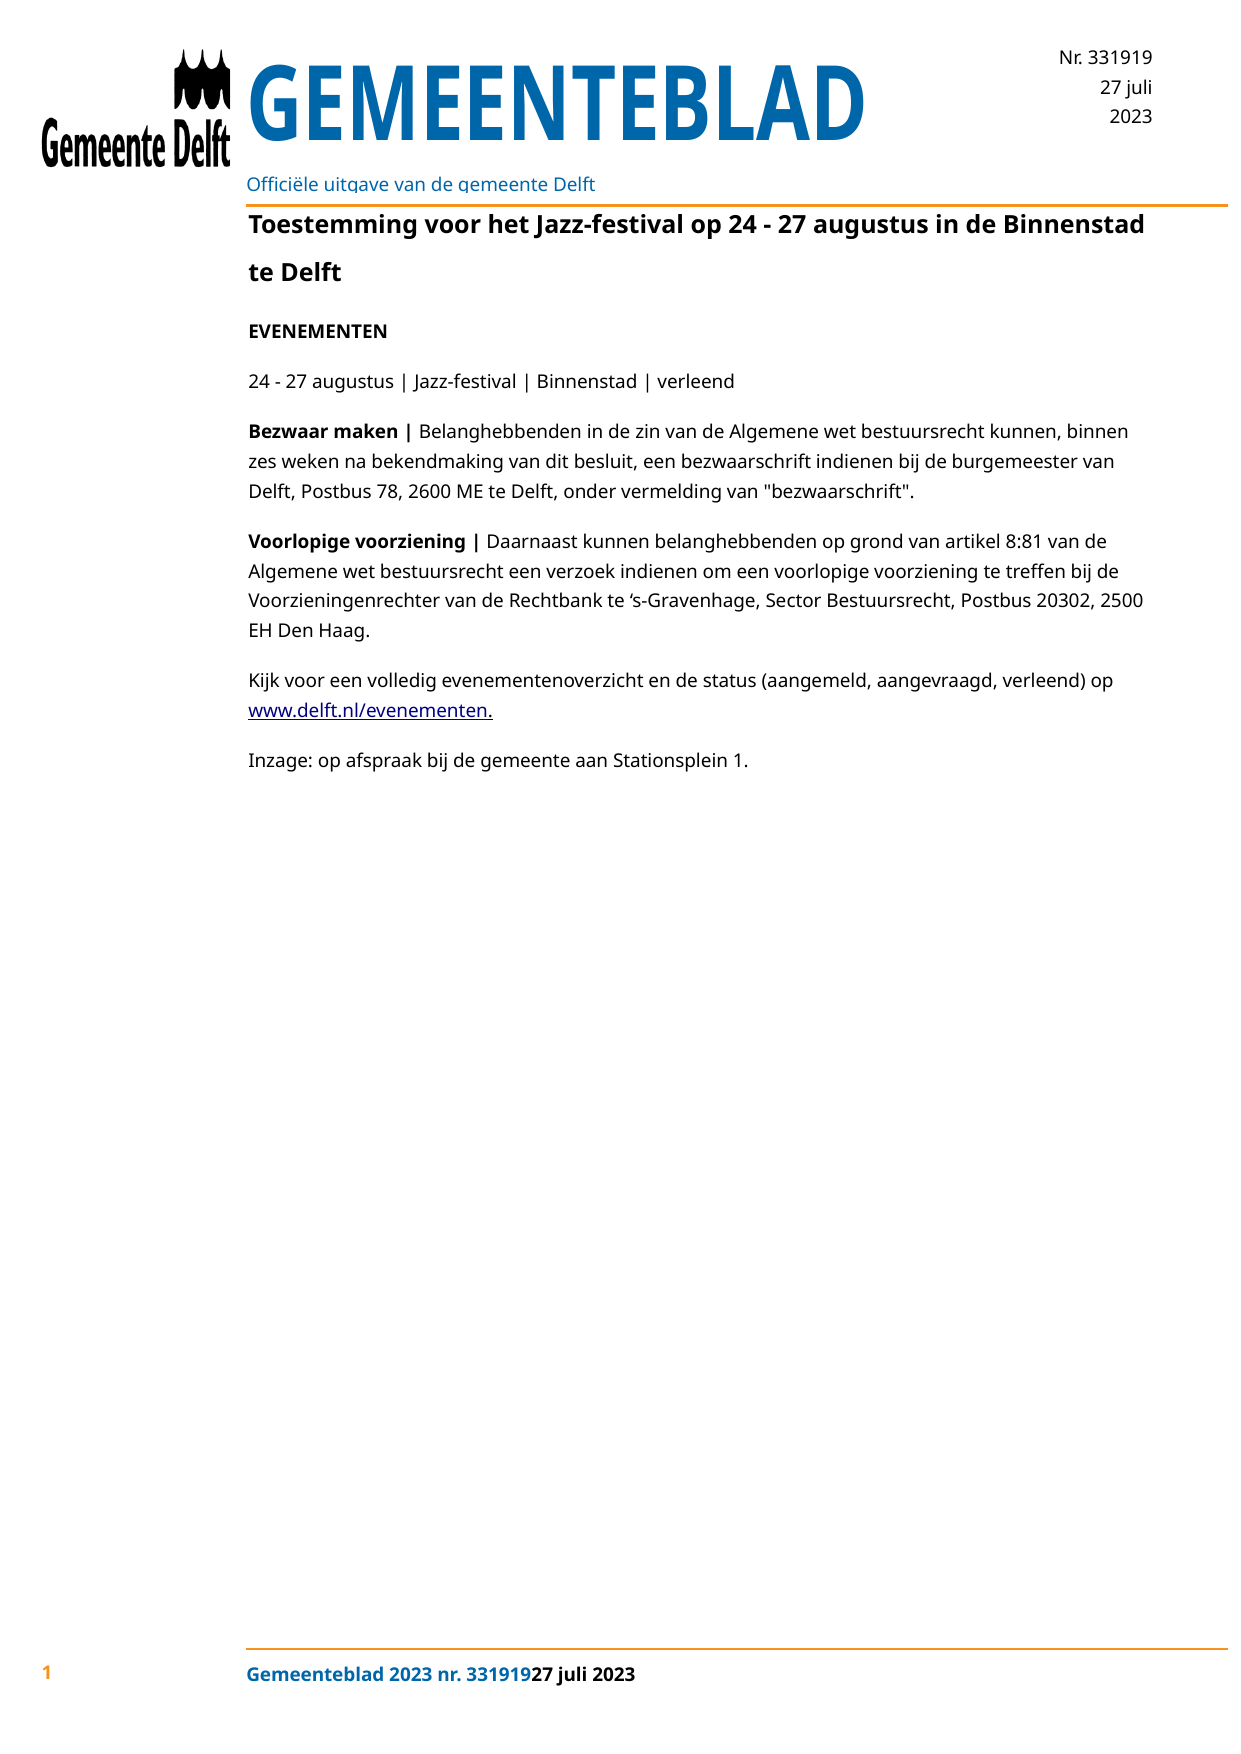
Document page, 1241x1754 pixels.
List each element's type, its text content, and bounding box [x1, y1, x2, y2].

text Bezwaar maken | Belanghebbenden in de zin van de Algemene wet bestuursrecht kunnen, binnen zes weken na bekendmaking van dit besluit, een bezwaarschrift indienen bij de burgemeester van Delft, Postbus 78, 2600 ME te Delft, onder vermelding van "bezwaarschrift". [248, 419, 1152, 504]
text EVENEMENTEN [248, 318, 1152, 344]
picture [41, 47, 231, 172]
text Inzage: op afspraak bij de gemeente aan Stationsplein 1. [248, 747, 1152, 773]
text Voorlopige voorziening | Daarnaast kunnen belanghebbenden op grond van artikel 8:81 van de Algemene wet bestuursrecht een verzoek indienen om een voorlopige voorziening te treffen bij de Voorzieningenrechter van de Rechtbank te ‘s-Gravenhage, Sector Bestuursrecht, Postbus 20302, 2500 EH Den Haag. [248, 528, 1152, 643]
text Kijk voor een volledig evenementenoverzicht en de status (aangemeld, aangevraagd, verleend) op www.delft.nl/evenementen. [248, 667, 1152, 723]
text 24 - 27 augustus | Jazz-festival | Binnenstad | verleend [248, 368, 1152, 394]
text Toestemming voor het Jazz-festival op 24 - 27 augustus in de Binnenstad te Delft [248, 207, 1152, 288]
